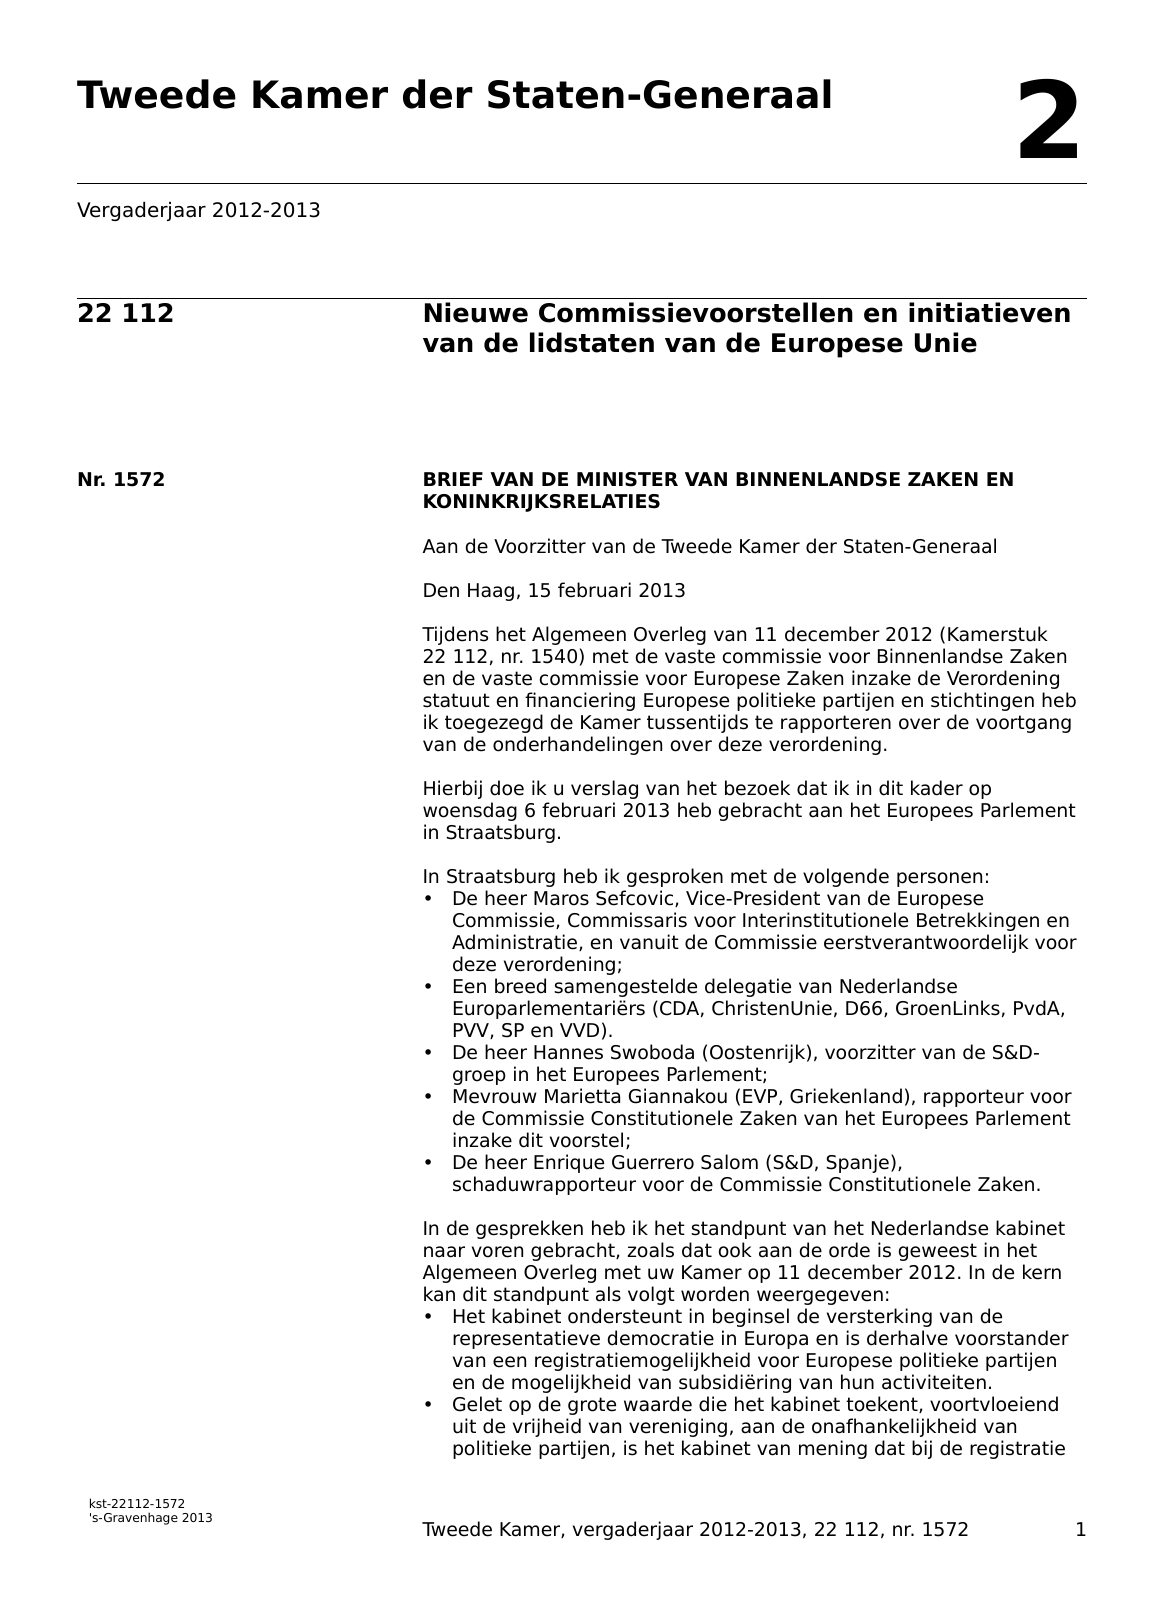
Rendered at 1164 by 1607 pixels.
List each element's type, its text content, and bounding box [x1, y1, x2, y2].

text • De heer Enrique Guerrero Salom (S&D, Spanje), schaduwrapporteur voor de Commissie Constitutionele Zaken. [422, 1152, 1087, 1196]
text Hierbij doe ik u verslag van het bezoek dat ik in dit kader op woensdag 6 februari 2013 heb gebracht aan het Europees Parlement in Straatsburg. [422, 778, 1087, 844]
text • Een breed samengestelde delegatie van Nederlandse Europarlementariërs (CDA, ChristenUnie, D66, GroenLinks, PvdA, PVV, SP en VVD). [422, 976, 1087, 1042]
text Aan de Voorzitter van de Tweede Kamer der Staten-Generaal [422, 536, 1087, 557]
text 's-Gravenhage 2013 [88, 1511, 323, 1525]
subtitle Nr. 1572 BRIEF VAN DE MINISTER VAN BINNENLANDSE ZAKEN EN KONINKRIJKSRELATIES [77, 469, 1087, 513]
text Tijdens het Algemeen Overleg van 11 december 2012 (Kamerstuk 22 112, nr. 1540) met de vaste commissie voor Binnenlandse Zaken en de vaste commissie voor Europese Zaken inzake de Verordening statuut en financiering Europese politieke partijen en stichtingen heb ik toegezegd de Kamer tussentijds te rapporteren over de voortgang van de onderhandelingen over deze verordening. [422, 624, 1087, 756]
text kst-22112-1572 [88, 1497, 323, 1511]
text • De heer Hannes Swoboda (Oostenrijk), voorzitter van de S&D-groep in het Europees Parlement; [422, 1042, 1087, 1086]
text • Gelet op de grote waarde die het kabinet toekent, voortvloeiend uit de vrijheid van vereniging, aan de onafhankelijkheid van politieke partijen, is het kabinet van mening dat bij de registratie [422, 1394, 1087, 1460]
table_header 2 [886, 59, 1087, 183]
text • Het kabinet ondersteunt in beginsel de versterking van de representatieve democratie in Europa en is derhalve voorstander van een registratiemogelijkheid voor Europese politieke partijen en de mogelijkheid van subsidiëring van hun activiteiten. [422, 1306, 1087, 1394]
table_cell Vergaderjaar 2012-2013 [77, 184, 1087, 298]
table_header Tweede Kamer der Staten-Generaal [77, 59, 886, 183]
text • De heer Maros Sefcovic, Vice-President van de Europese Commissie, Commissaris voor Interinstitutionele Betrekkingen en Administratie, en vanuit de Commissie eerstverantwoordelijk voor deze verordening; [422, 888, 1087, 976]
text Den Haag, 15 februari 2013 [422, 580, 1087, 602]
subtitle 22 112 Nieuwe Commissievoorstellen en initiatieven van de lidstaten van de Europese Unie [77, 299, 1087, 358]
text • Mevrouw Marietta Giannakou (EVP, Griekenland), rapporteur voor de Commissie Constitutionele Zaken van het Europees Parlement inzake dit voorstel; [422, 1086, 1087, 1152]
text In de gesprekken heb ik het standpunt van het Nederlandse kabinet naar voren gebracht, zoals dat ook aan de orde is geweest in het Algemeen Overleg met uw Kamer op 11 december 2012. In de kern kan dit standpunt als volgt worden weergegeven: [422, 1218, 1087, 1306]
text In Straatsburg heb ik gesproken met de volgende personen: [422, 866, 1087, 888]
